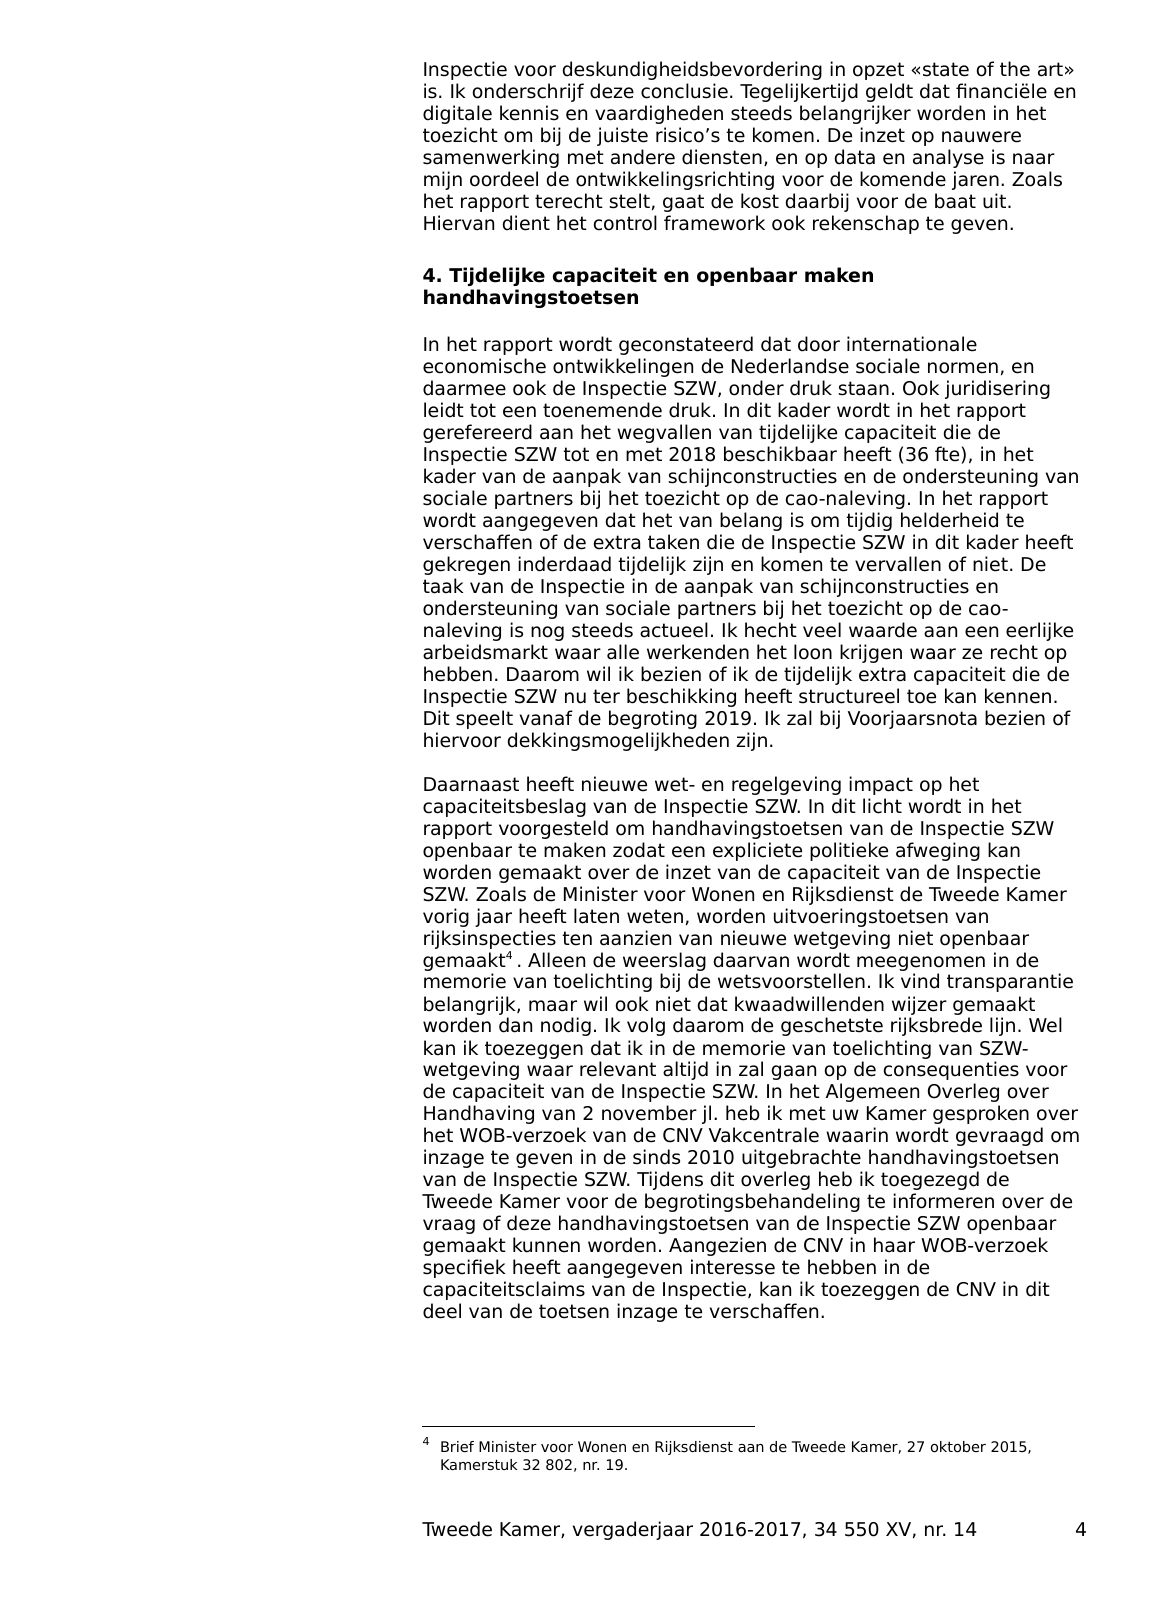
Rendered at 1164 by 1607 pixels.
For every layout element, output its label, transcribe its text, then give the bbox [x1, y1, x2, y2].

text In het rapport wordt geconstateerd dat door internationale economische ontwikkelingen de Nederlandse sociale normen, en daarmee ook de Inspectie SZW, onder druk staan. Ook juridisering leidt tot een toenemende druk. In dit kader wordt in het rapport gerefereerd aan het wegvallen van tijdelijke capaciteit die de Inspectie SZW tot en met 2018 beschikbaar heeft (36 fte), in het kader van de aanpak van schijnconstructies en de ondersteuning van sociale partners bij het toezicht op de cao-naleving. In het rapport wordt aangegeven dat het van belang is om tijdig helderheid te verschaffen of de extra taken die de Inspectie SZW in dit kader heeft gekregen inderdaad tijdelijk zijn en komen te vervallen of niet. De taak van de Inspectie in de aanpak van schijnconstructies en ondersteuning van sociale partners bij het toezicht op de cao-naleving is nog steeds actueel. Ik hecht veel waarde aan een eerlijke arbeidsmarkt waar alle werkenden het loon krijgen waar ze recht op hebben. Daarom wil ik bezien of ik de tijdelijk extra capaciteit die de Inspectie SZW nu ter beschikking heeft structureel toe kan kennen. Dit speelt vanaf de begroting 2019. Ik zal bij Voorjaarsnota bezien of hiervoor dekkingsmogelijkheden zijn. [422, 334, 1087, 751]
text Daarnaast heeft nieuwe wet- en regelgeving impact op het capaciteitsbeslag van de Inspectie SZW. In dit licht wordt in het rapport voorgesteld om handhavingstoetsen van de Inspectie SZW openbaar te maken zodat een expliciete politieke afweging kan worden gemaakt over de inzet van de capaciteit van de Inspectie SZW. Zoals de Minister voor Wonen en Rijksdienst de Tweede Kamer vorig jaar heeft laten weten, worden uitvoeringstoetsen van rijksinspecties ten aanzien van nieuwe wetgeving niet openbaar gemaakt. Alleen de weerslag daarvan wordt meegenomen in de memorie van toelichting bij de wetsvoorstellen. Ik vind transparantie belangrijk, maar wil ook niet dat kwaadwillenden wijzer gemaakt worden dan nodig. Ik volg daarom de geschetste rijksbrede lijn. Wel kan ik toezeggen dat ik in de memorie van toelichting van SZW-wetgeving waar relevant altijd in zal gaan op de consequenties voor de capaciteit van de Inspectie SZW. In het Algemeen Overleg over Handhaving van 2 november jl. heb ik met uw Kamer gesproken over het WOB-verzoek van de CNV Vakcentrale waarin wordt gevraagd om inzage te geven in de sinds 2010 uitgebrachte handhavingstoetsen van de Inspectie SZW. Tijdens dit overleg heb ik toegezegd de Tweede Kamer voor de begrotingsbehandeling te informeren over de vraag of deze handhavingstoetsen van de Inspectie SZW openbaar gemaakt kunnen worden. Aangezien de CNV in haar WOB-verzoek specifiek heeft aangegeven interesse te hebben in de capaciteitsclaims van de Inspectie, kan ik toezeggen de CNV in dit deel van de toetsen inzage te verschaffen. [422, 774, 1087, 1323]
text Brief Minister voor Wonen en Rijksdienst aan de Tweede Kamer, 27 oktober 2015, Kamerstuk 32 802, nr. 19. [422, 1435, 1087, 1474]
subtitle 4. Tijdelijke capaciteit en openbaar maken handhavingstoetsen [422, 265, 1087, 309]
text Inspectie voor deskundigheidsbevordering in opzet «state of the art» is. Ik onderschrijf deze conclusie. Tegelijkertijd geldt dat financiële en digitale kennis en vaardigheden steeds belangrijker worden in het toezicht om bij de juiste risico’s te komen. De inzet op nauwere samenwerking met andere diensten, en op data en analyse is naar mijn oordeel de ontwikkelingsrichting voor de komende jaren. Zoals het rapport terecht stelt, gaat de kost daarbij voor de baat uit. Hiervan dient het control framework ook rekenschap te geven. [422, 59, 1087, 235]
